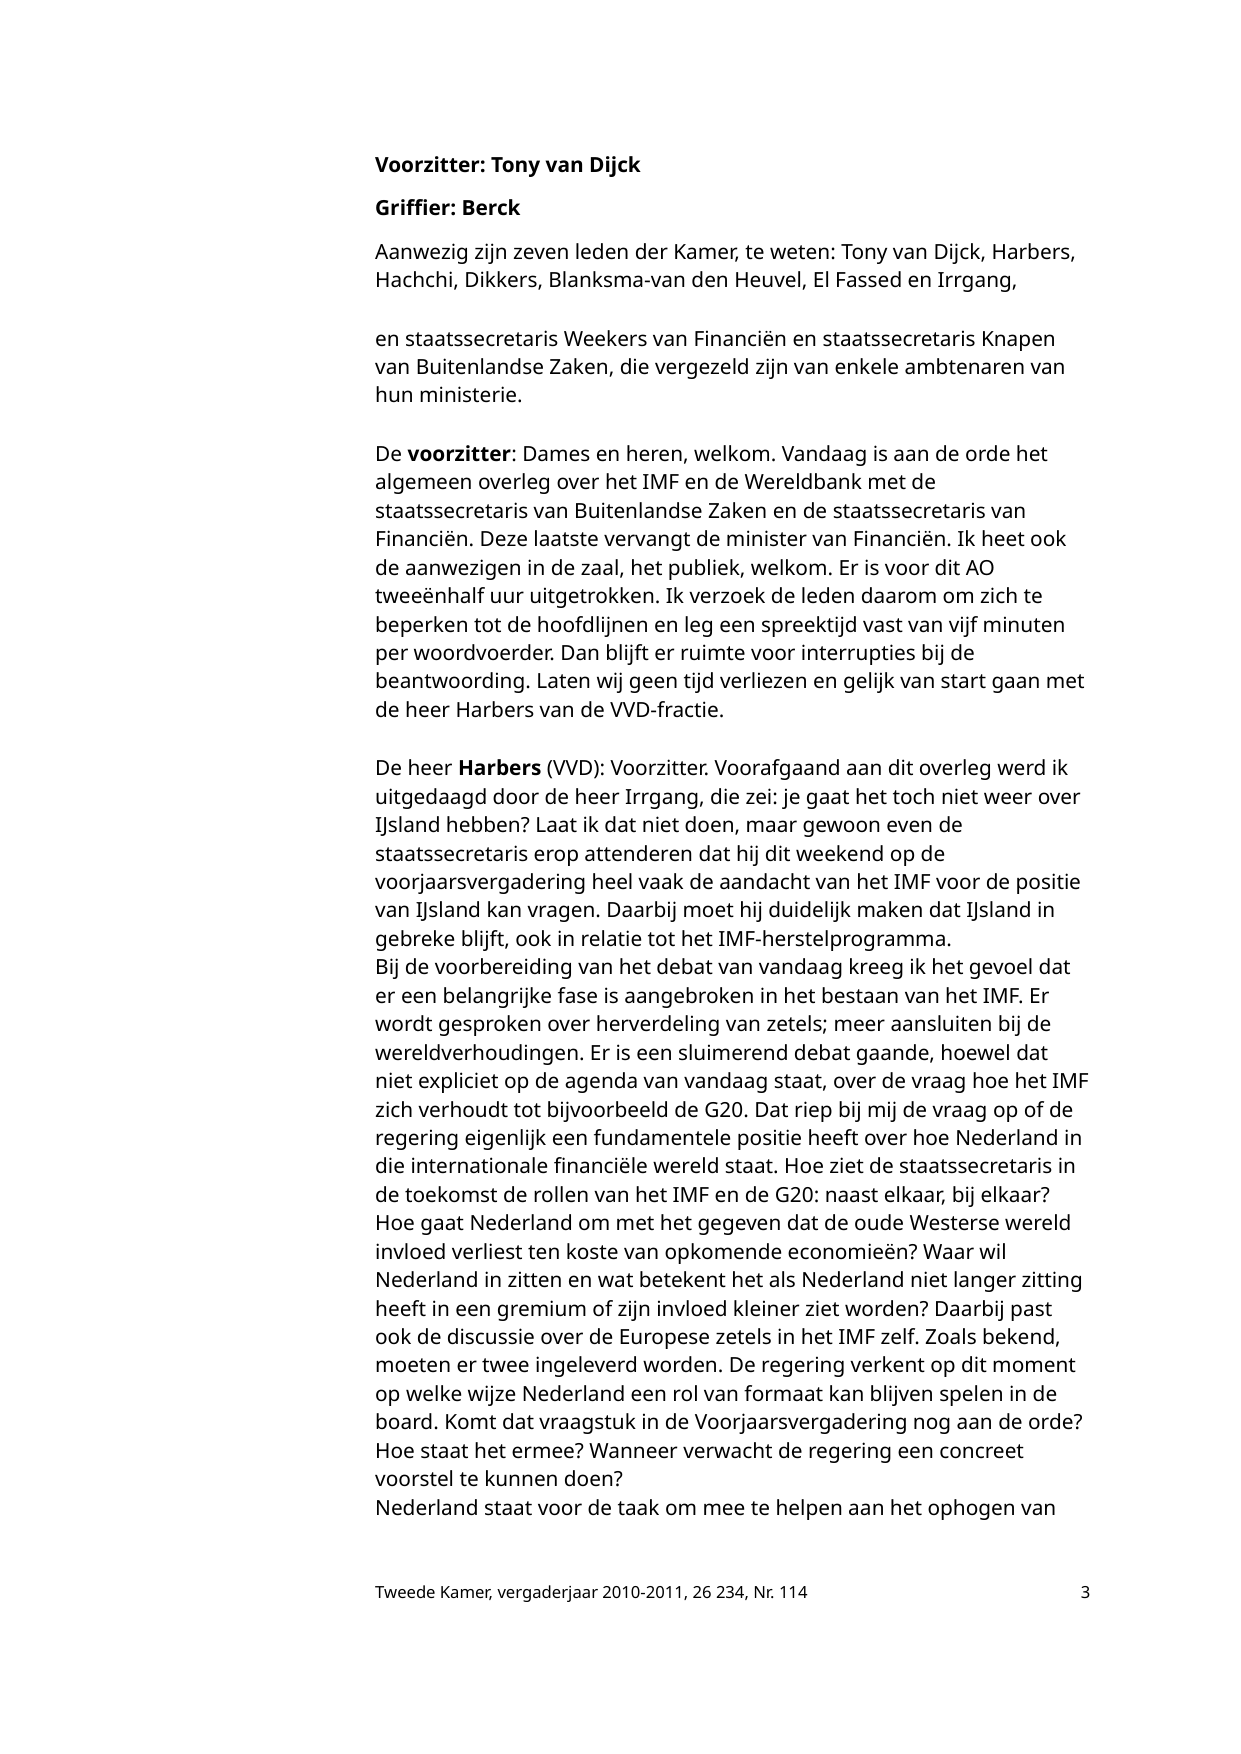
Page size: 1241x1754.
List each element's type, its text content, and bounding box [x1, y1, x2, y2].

text Bij de voorbereiding van het debat van vandaag kreeg ik het gevoel dat er een belangrijke fase is aangebroken in het bestaan van het IMF. Er wordt gesproken over herverdeling van zetels; meer aansluiten bij de wereldverhoudingen. Er is een sluimerend debat gaande, hoewel dat niet expliciet op de agenda van vandaag staat, over de vraag hoe het IMF zich verhoudt tot bijvoorbeeld de G20. Dat riep bij mij de vraag op of de regering eigenlijk een fundamentele positie heeft over hoe Nederland in die internationale financiële wereld staat. Hoe ziet de staatssecretaris in de toekomst de rollen van het IMF en de G20: naast elkaar, bij elkaar? Hoe gaat Nederland om met het gegeven dat de oude Westerse wereld invloed verliest ten koste van opkomende economieën? Waar wil Nederland in zitten en wat betekent het als Nederland niet langer zitting heeft in een gremium of zijn invloed kleiner ziet worden? Daarbij past ook de discussie over de Europese zetels in het IMF zelf. Zoals bekend, moeten er twee ingeleverd worden. De regering verkent op dit moment op welke wijze Nederland een rol van formaat kan blijven spelen in de board. Komt dat vraagstuk in de Voorjaarsvergadering nog aan de orde? Hoe staat het ermee? Wanneer verwacht de regering een concreet voorstel te kunnen doen? [375, 952, 1090, 1493]
text De heer Harbers (VVD): Voorzitter. Voorafgaand aan dit overleg werd ik uitgedaagd door de heer Irrgang, die zei: je gaat het toch niet weer over IJsland hebben? Laat ik dat niet doen, maar gewoon even de staatssecretaris erop attenderen dat hij dit weekend op de voorjaarsvergadering heel vaak de aandacht van het IMF voor de positie van IJsland kan vragen. Daarbij moet hij duidelijk maken dat IJsland in gebreke blijft, ook in relatie tot het IMF-herstelprogramma. [375, 753, 1090, 952]
text De voorzitter: Dames en heren, welkom. Vandaag is aan de orde het algemeen overleg over het IMF en de Wereldbank met de staatssecretaris van Buitenlandse Zaken en de staatssecretaris van Financiën. Deze laatste vervangt de minister van Financiën. Ik heet ook de aanwezigen in de zaal, het publiek, welkom. Er is voor dit AO tweeënhalf uur uitgetrokken. Ik verzoek de leden daarom om zich te beperken tot de hoofdlijnen en leg een spreektijd vast van vijf minuten per woordvoerder. Dan blijft er ruimte voor interrupties bij de beantwoording. Laten wij geen tijd verliezen en gelijk van start gaan met de heer Harbers van de VVD-fractie. [375, 439, 1090, 723]
text Griffier: Berck [375, 193, 1090, 222]
text Voorzitter: Tony van Dijck [375, 150, 1090, 178]
text en staatssecretaris Weekers van Financiën en staatssecretaris Knapen van Buitenlandse Zaken, die vergezeld zijn van enkele ambtenaren van hun ministerie. [375, 324, 1090, 409]
text Aanwezig zijn zeven leden der Kamer, te weten: Tony van Dijck, Harbers, Hachchi, Dikkers, Blanksma-van den Heuvel, El Fassed en Irrgang, [375, 237, 1090, 294]
text Nederland staat voor de taak om mee te helpen aan het ophogen van [375, 1493, 1090, 1521]
